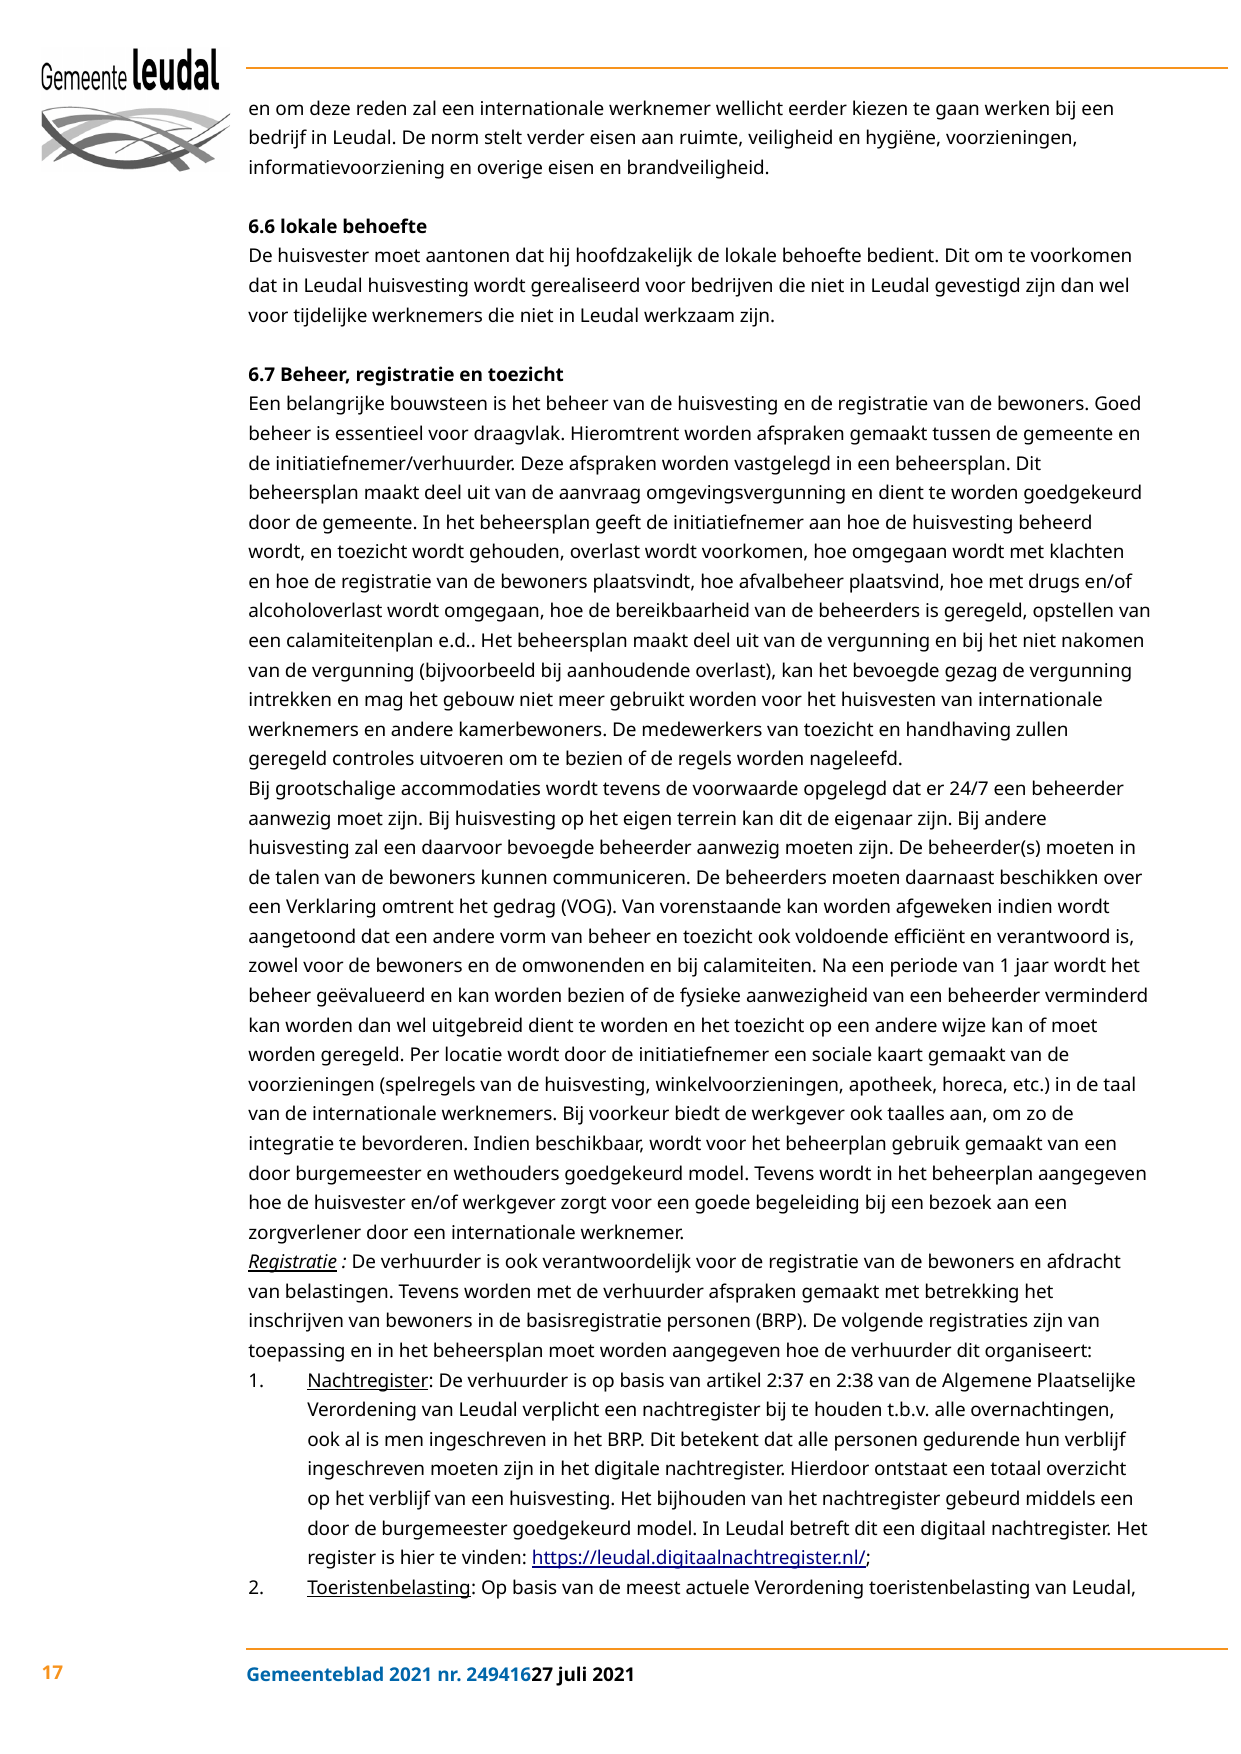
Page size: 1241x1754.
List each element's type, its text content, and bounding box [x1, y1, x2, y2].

text Een belangrijke bouwsteen is het beheer van de huisvesting en de registratie van de bewoners. Goed beheer is essentieel voor draagvlak. Hieromtrent worden afspraken gemaakt tussen de gemeente en de initiatiefnemer/verhuurder. Deze afspraken worden vastgelegd in een beheersplan. Dit beheersplan maakt deel uit van de aanvraag omgevingsvergunning en dient te worden goedgekeurd door de gemeente. In het beheersplan geeft de initiatiefnemer aan hoe de huisvesting beheerd wordt, en toezicht wordt gehouden, overlast wordt voorkomen, hoe omgegaan wordt met klachten en hoe de registratie van de bewoners plaatsvindt, hoe afvalbeheer plaatsvind, hoe met drugs en/of alcoholoverlast wordt omgegaan, hoe de bereikbaarheid van de beheerders is geregeld, opstellen van een calamiteitenplan e.d.. Het beheersplan maakt deel uit van de vergunning en bij het niet nakomen van de vergunning (bijvoorbeeld bij aanhoudende overlast), kan het bevoegde gezag de vergunning intrekken en mag het gebouw niet meer gebruikt worden voor het huisvesten van internationale werknemers en andere kamerbewoners. De medewerkers van toezicht en handhaving zullen geregeld controles uitvoeren om te bezien of de regels worden nageleefd. [248, 391, 1152, 771]
text Registratie : De verhuurder is ook verantwoordelijk voor de registratie van de bewoners en afdracht van belastingen. Tevens worden met de verhuurder afspraken gemaakt met betrekking het inschrijven van bewoners in de basisregistratie personen (BRP). De volgende registraties zijn van toepassing en in het beheersplan moet worden aangegeven hoe de verhuurder dit organiseert: [248, 1248, 1152, 1363]
text 6.7 Beheer, registratie en toezicht [248, 361, 1152, 387]
picture [41, 47, 231, 172]
text De huisvester moet aantonen dat hij hoofdzakelijk de lokale behoefte bedient. Dit om te voorkomen dat in Leudal huisvesting wordt gerealiseerd voor bedrijven die niet in Leudal gevestigd zijn dan wel voor tijdelijke werknemers die niet in Leudal werkzaam zijn. [248, 243, 1152, 328]
text 6.6 lokale behoefte [248, 213, 1152, 239]
text en om deze reden zal een internationale werknemer wellicht eerder kiezen te gaan werken bij een bedrijf in Leudal. De norm stelt verder eisen aan ruimte, veiligheid en hygiëne, voorzieningen, informatievoorziening en overige eisen en brandveiligheid. [248, 95, 1152, 180]
list Nachtregister: De verhuurder is op basis van artikel 2:37 en 2:38 van de Algemene Plaatselijke Verordening van Leudal verplicht een nachtregister bij te houden t.b.v. alle overnachtingen, ook al is men ingeschreven in het BRP. Dit betekent dat alle personen gedurende hun verblijf ingeschreven moeten zijn in het digitale nachtregister. Hierdoor ontstaat een totaal overzicht op het verblijf van een huisvesting. Het bijhouden van het nachtregister gebeurd middels een door de burgemeester goedgekeurd model. In Leudal betreft dit een digitaal nachtregister. Het register is hier te vinden: https://leudal.digitaalnachtregister.nl/; [248, 1367, 1152, 1570]
list Toeristenbelasting: Op basis van de meest actuele Verordening toeristenbelasting van Leudal, [248, 1574, 1152, 1600]
text Bij grootschalige accommodaties wordt tevens de voorwaarde opgelegd dat er 24/7 een beheerder aanwezig moet zijn. Bij huisvesting op het eigen terrein kan dit de eigenaar zijn. Bij andere huisvesting zal een daarvoor bevoegde beheerder aanwezig moeten zijn. De beheerder(s) moeten in de talen van de bewoners kunnen communiceren. De beheerders moeten daarnaast beschikken over een Verklaring omtrent het gedrag (VOG). Van vorenstaande kan worden afgeweken indien wordt aangetoond dat een andere vorm van beheer en toezicht ook voldoende efficiënt en verantwoord is, zowel voor de bewoners en de omwonenden en bij calamiteiten. Na een periode van 1 jaar wordt het beheer geëvalueerd en kan worden bezien of de fysieke aanwezigheid van een beheerder verminderd kan worden dan wel uitgebreid dient te worden en het toezicht op een andere wijze kan of moet worden geregeld. Per locatie wordt door de initiatiefnemer een sociale kaart gemaakt van de voorzieningen (spelregels van de huisvesting, winkelvoorzieningen, apotheek, horeca, etc.) in de taal van de internationale werknemers. Bij voorkeur biedt de werkgever ook taalles aan, om zo de integratie te bevorderen. Indien beschikbaar, wordt voor het beheerplan gebruik gemaakt van een door burgemeester en wethouders goedgekeurd model. Tevens wordt in het beheerplan aangegeven hoe de huisvester en/of werkgever zorgt voor een goede begeleiding bij een bezoek aan een zorgverlener door een internationale werknemer. [248, 775, 1152, 1245]
